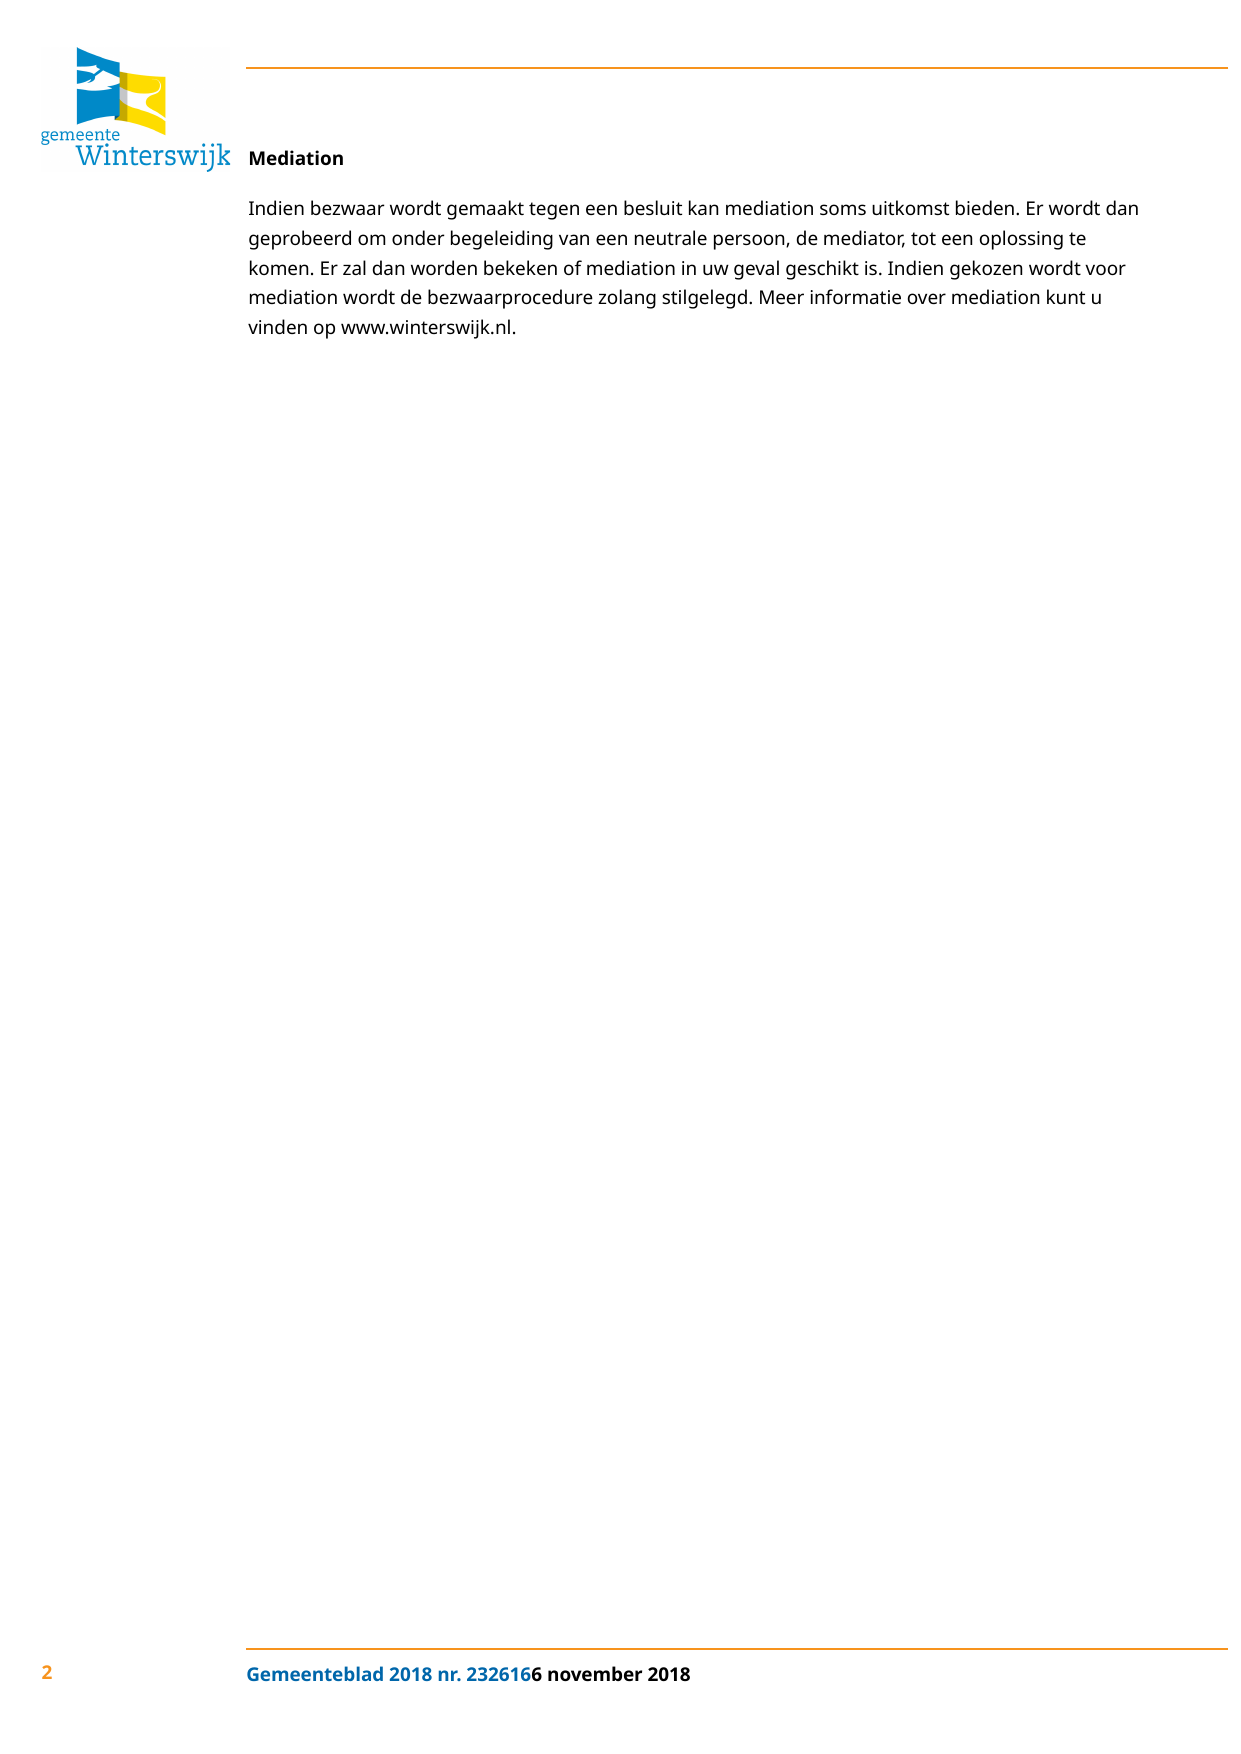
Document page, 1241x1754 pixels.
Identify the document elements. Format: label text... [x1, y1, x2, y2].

picture [225, 153, 231, 162]
text Mediation [248, 145, 1152, 171]
text Indien bezwaar wordt gemaakt tegen een besluit kan mediation soms uitkomst bieden. Er wordt dan geprobeerd om onder begeleiding van een neutrale persoon, de mediator, tot een oplossing te komen. Er zal dan worden bekeken of mediation in uw geval geschikt is. Indien gekozen wordt voor mediation wordt de bezwaarprocedure zolang stilgelegd. Meer informatie over mediation kunt u vinden op www.winterswijk.nl. [248, 196, 1152, 340]
picture [41, 47, 231, 172]
